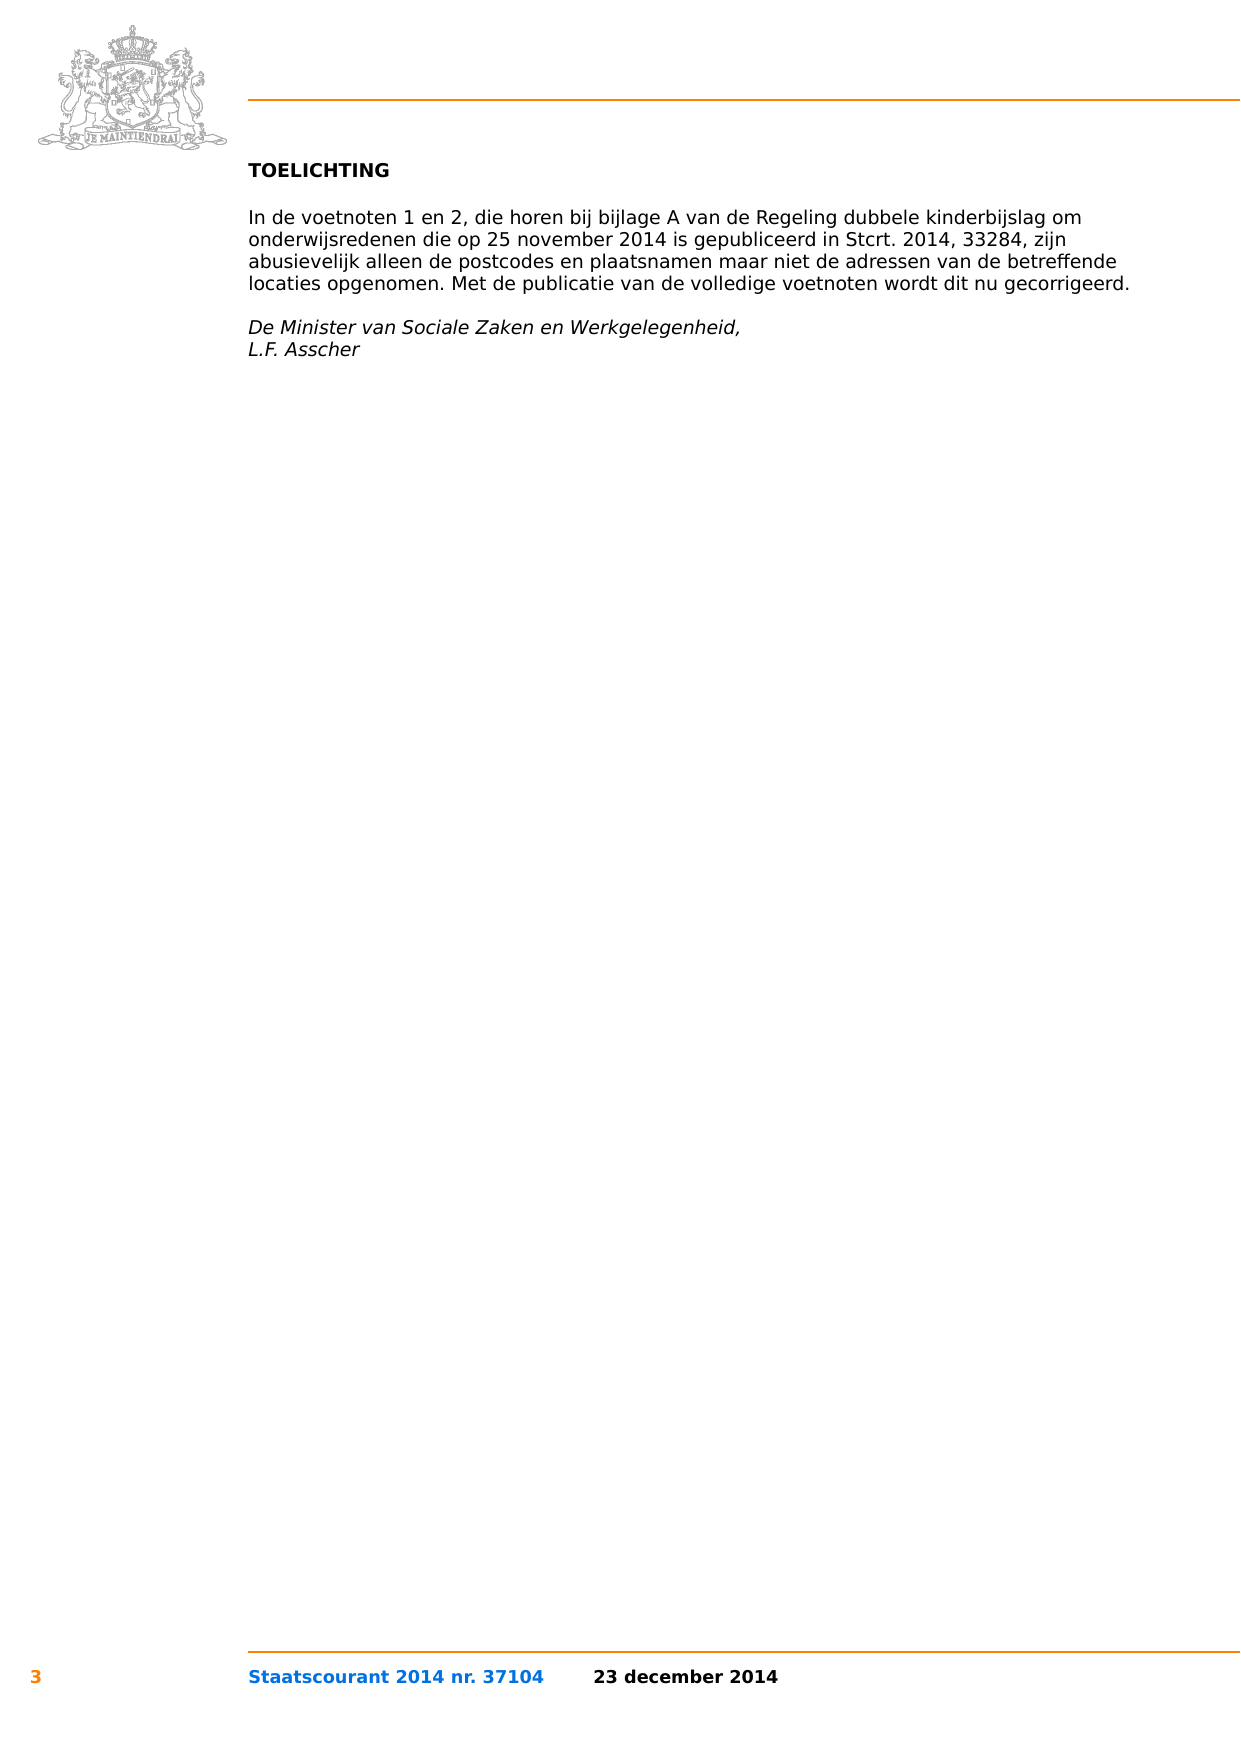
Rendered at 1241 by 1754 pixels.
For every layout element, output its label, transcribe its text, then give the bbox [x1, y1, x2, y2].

text In de voetnoten 1 en 2, die horen bij bijlage A van de Regeling dubbele kinderbijslag om onderwijsredenen die op 25 november 2014 is gepubliceerd in Stcrt. 2014, 33284, zijn abusievelijk alleen de postcodes en plaatsnamen maar niet de adressen van de betreffende locaties opgenomen. Met de publicatie van de volledige voetnoten wordt dit nu gecorrigeerd. [248, 207, 1163, 295]
subtitle TOELICHTING [248, 160, 1163, 182]
text De Minister van Sociale Zaken en Werkgelegenheid, L.F. Asscher [248, 317, 1163, 361]
picture [38, 25, 227, 150]
